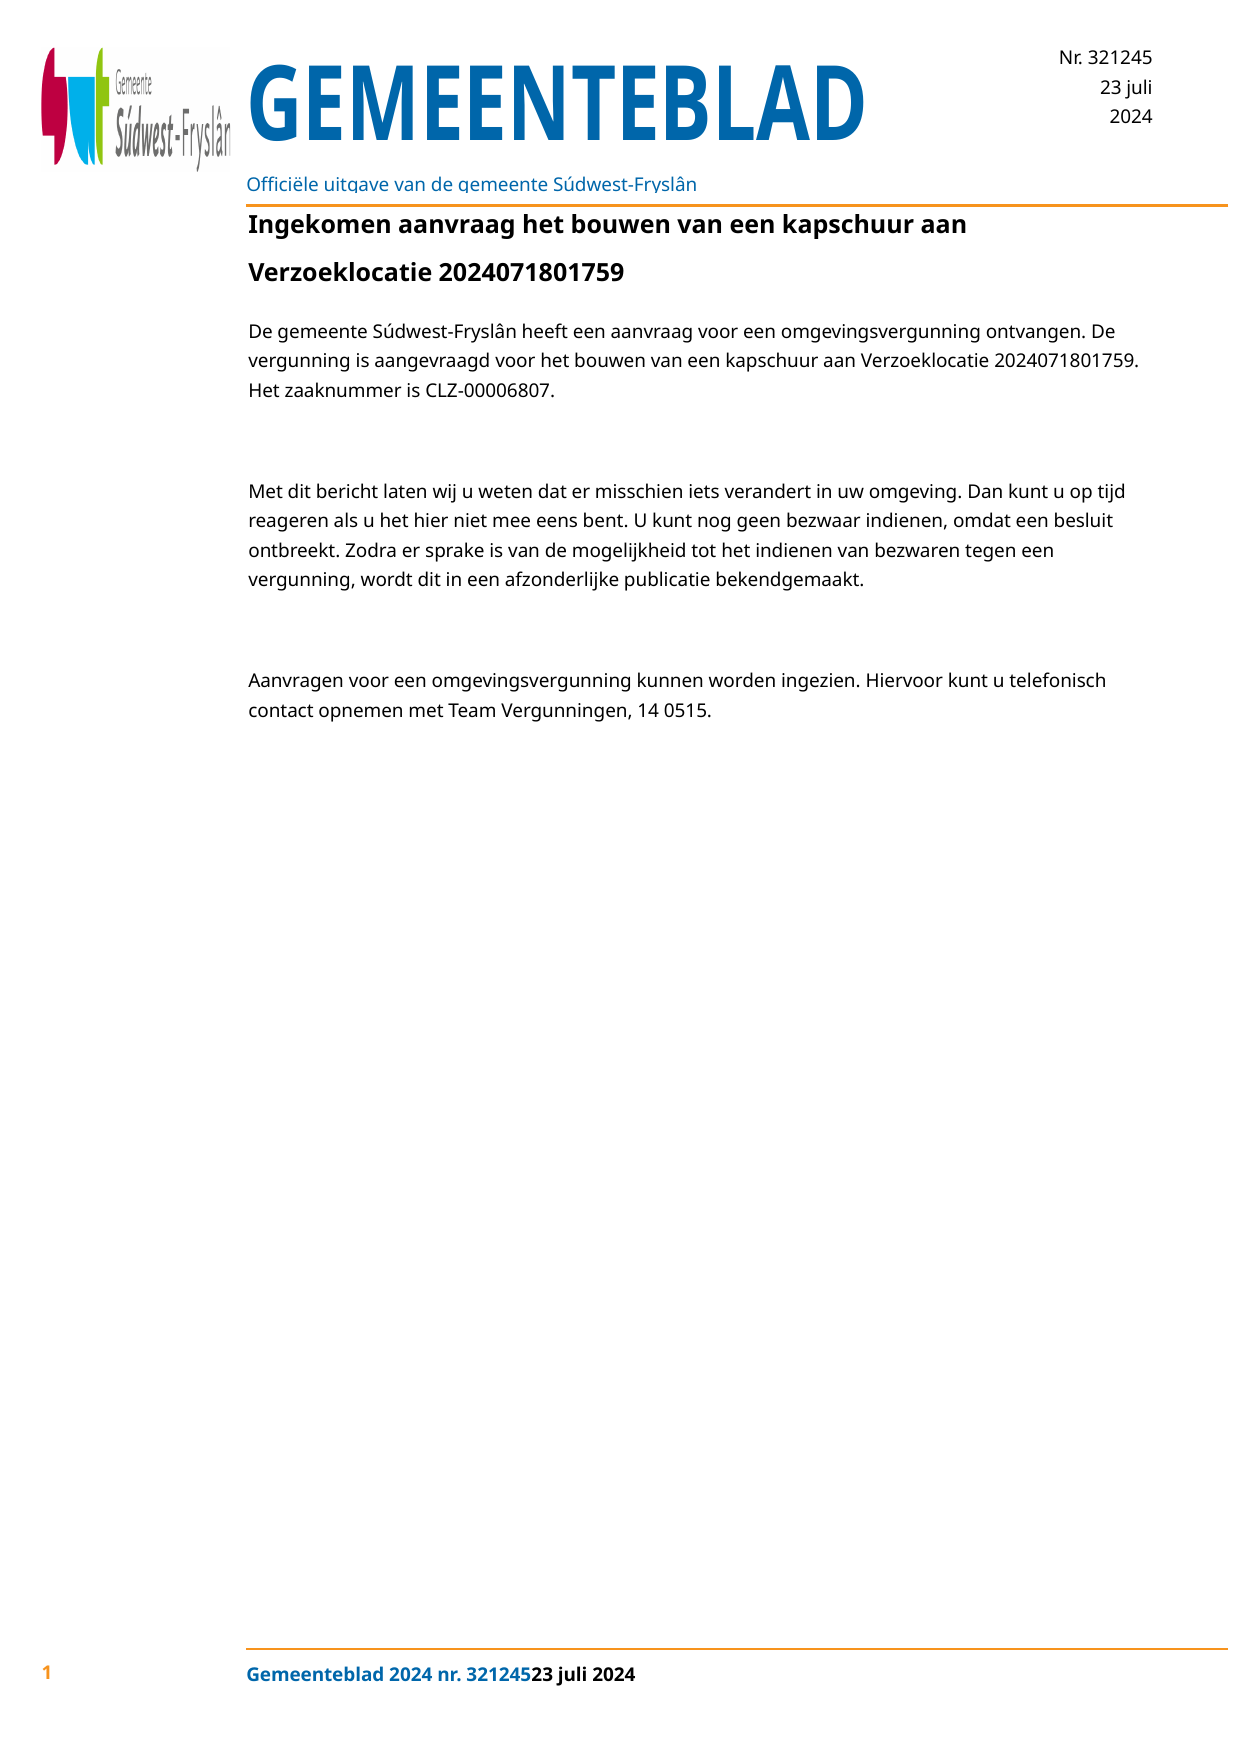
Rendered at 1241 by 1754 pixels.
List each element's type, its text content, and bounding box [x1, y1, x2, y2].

text Ingekomen aanvraag het bouwen van een kapschuur aan Verzoeklocatie 2024071801759 [248, 207, 1152, 288]
text Met dit bericht laten wij u weten dat er misschien iets verandert in uw omgeving. Dan kunt u op tijd reageren als u het hier niet mee eens bent. U kunt nog geen bezwaar indienen, omdat een besluit ontbreekt. Zodra er sprake is van de mogelijkheid tot het indienen van bezwaren tegen een vergunning, wordt dit in een afzonderlijke publicatie bekendgemaakt. [248, 478, 1152, 592]
picture [41, 47, 231, 172]
text Aanvragen voor een omgevingsvergunning kunnen worden ingezien. Hiervoor kunt u telefonisch contact opnemen met Team Vergunningen, 14 0515. [248, 667, 1152, 723]
text De gemeente Súdwest-Fryslân heeft een aanvraag voor een omgevingsvergunning ontvangen. De vergunning is aangevraagd voor het bouwen van een kapschuur aan Verzoeklocatie 2024071801759. Het zaaknummer is CLZ-00006807. [248, 318, 1152, 403]
